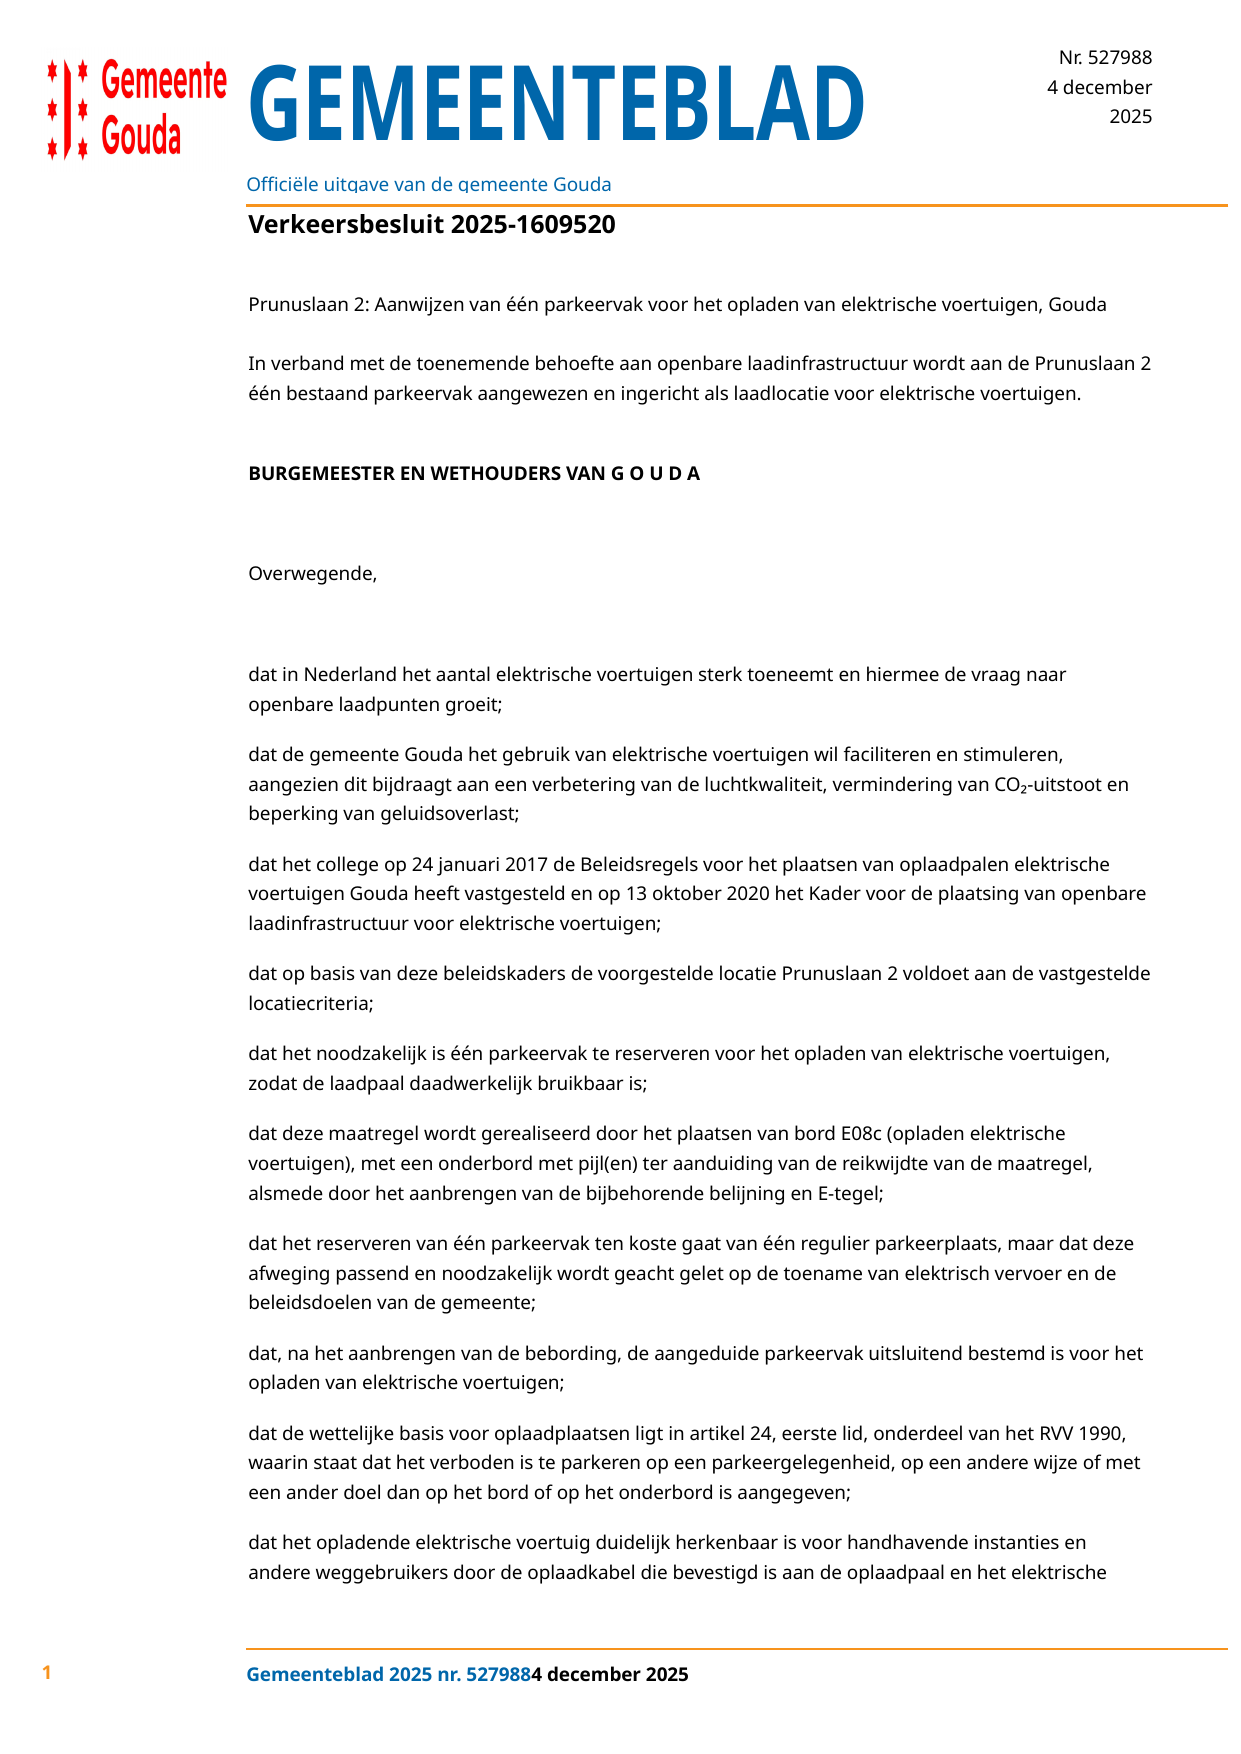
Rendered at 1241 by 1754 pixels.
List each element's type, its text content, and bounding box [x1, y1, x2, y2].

text dat, na het aanbrengen van de bebording, de aangeduide parkeervak uitsluitend bestemd is voor het opladen van elektrische voertuigen; [248, 1340, 1152, 1395]
text dat het college op 24 januari 2017 de Beleidsregels voor het plaatsen van oplaadpalen elektrische voertuigen Gouda heeft vastgesteld en op 13 oktober 2020 het Kader voor de plaatsing van openbare laadinfrastructuur voor elektrische voertuigen; [248, 851, 1152, 936]
picture [41, 47, 231, 172]
text BURGEMEESTER EN WETHOUDERS VAN G O U D A [248, 460, 1152, 486]
text dat in Nederland het aantal elektrische voertuigen sterk toeneemt en hiermee de vraag naar openbare laadpunten groeit; [248, 661, 1152, 717]
text Verkeersbesluit 2025-1609520 [248, 207, 1152, 241]
text dat de gemeente Gouda het gebruik van elektrische voertuigen wil faciliteren en stimuleren, aangezien dit bijdraagt aan een verbetering van de luchtkwaliteit, vermindering van CO₂-uitstoot en beperking van geluidsoverlast; [248, 741, 1152, 826]
text dat het noodzakelijk is één parkeervak te reserveren voor het opladen van elektrische voertuigen, zodat de laadpaal daadwerkelijk bruikbaar is; [248, 1041, 1152, 1096]
text dat het opladende elektrische voertuig duidelijk herkenbaar is voor handhavende instanties en andere weggebruikers door de oplaadkabel die bevestigd is aan de oplaadpaal en het elektrische [248, 1529, 1152, 1585]
text Prunuslaan 2: Aanwijzen van één parkeervak voor het opladen van elektrische voertuigen, Gouda [248, 291, 1152, 317]
text Overwegende, [248, 561, 1152, 586]
text dat de wettelijke basis voor oplaadplaatsen ligt in artikel 24, eerste lid, onderdeel van het RVV 1990, waarin staat dat het verboden is te parkeren op een parkeergelegenheid, op een andere wijze of met een ander doel dan op het bord of op het onderbord is aangegeven; [248, 1420, 1152, 1505]
text dat op basis van deze beleidskaders de voorgestelde locatie Prunuslaan 2 voldoet aan de vastgestelde locatiecriteria; [248, 961, 1152, 1016]
text In verband met de toenemende behoefte aan openbare laadinfrastructuur wordt aan de Prunuslaan 2 één bestaand parkeervak aangewezen en ingericht als laadlocatie voor elektrische voertuigen. [248, 350, 1152, 406]
text dat het reserveren van één parkeervak ten koste gaat van één regulier parkeerplaats, maar dat deze afweging passend en noodzakelijk wordt geacht gelet op de toename van elektrisch vervoer en de beleidsdoelen van de gemeente; [248, 1230, 1152, 1315]
text dat deze maatregel wordt gerealiseerd door het plaatsen van bord E08c (opladen elektrische voertuigen), met een onderbord met pijl(en) ter aanduiding van de reikwijdte van de maatregel, alsmede door het aanbrengen van de bijbehorende belijning en E-tegel; [248, 1121, 1152, 1206]
